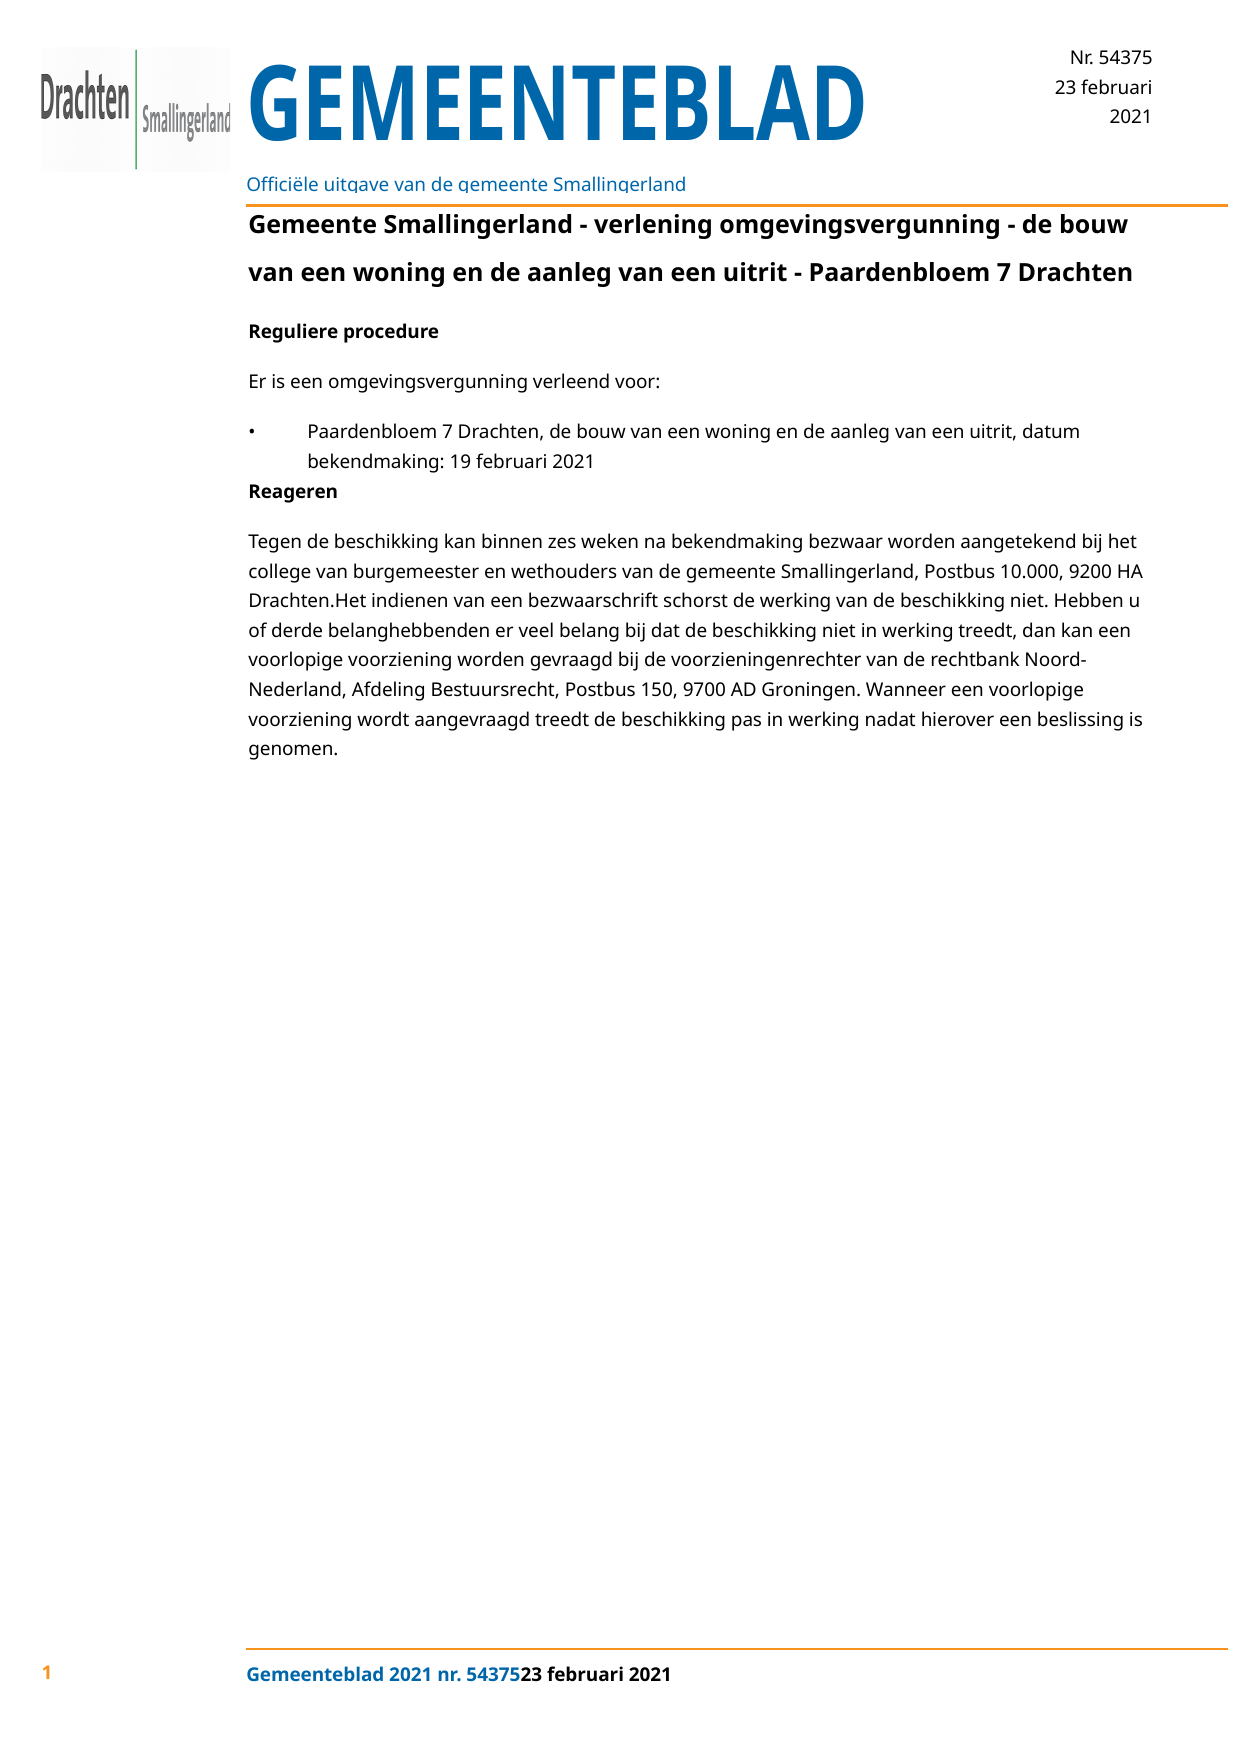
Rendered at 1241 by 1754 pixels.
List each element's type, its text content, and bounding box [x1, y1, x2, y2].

text Tegen de beschikking kan binnen zes weken na bekendmaking bezwaar worden aangetekend bij het college van burgemeester en wethouders van de gemeente Smallingerland, Postbus 10.000, 9200 HA Drachten.Het indienen van een bezwaarschrift schorst de werking van de beschikking niet. Hebben u of derde belanghebbenden er veel belang bij dat de beschikking niet in werking treedt, dan kan een voorlopige voorziening worden gevraagd bij de voorzieningenrechter van de rechtbank Noord-Nederland, Afdeling Bestuursrecht, Postbus 150, 9700 AD Groningen. Wanneer een voorlopige voorziening wordt aangevraagd treedt de beschikking pas in werking nadat hierover een beslissing is genomen. [248, 528, 1152, 761]
text Er is een omgevingsvergunning verleend voor: [248, 368, 1152, 394]
text Reageren [248, 478, 1152, 504]
list Paardenbloem 7 Drachten, de bouw van een woning en de aanleg van een uitrit, datum bekendmaking: 19 februari 2021 [248, 419, 1152, 474]
text Gemeente Smallingerland - verlening omgevingsvergunning - de bouw van een woning en de aanleg van een uitrit - Paardenbloem 7 Drachten [248, 207, 1152, 288]
picture [41, 47, 231, 172]
text Reguliere procedure [248, 318, 1152, 344]
